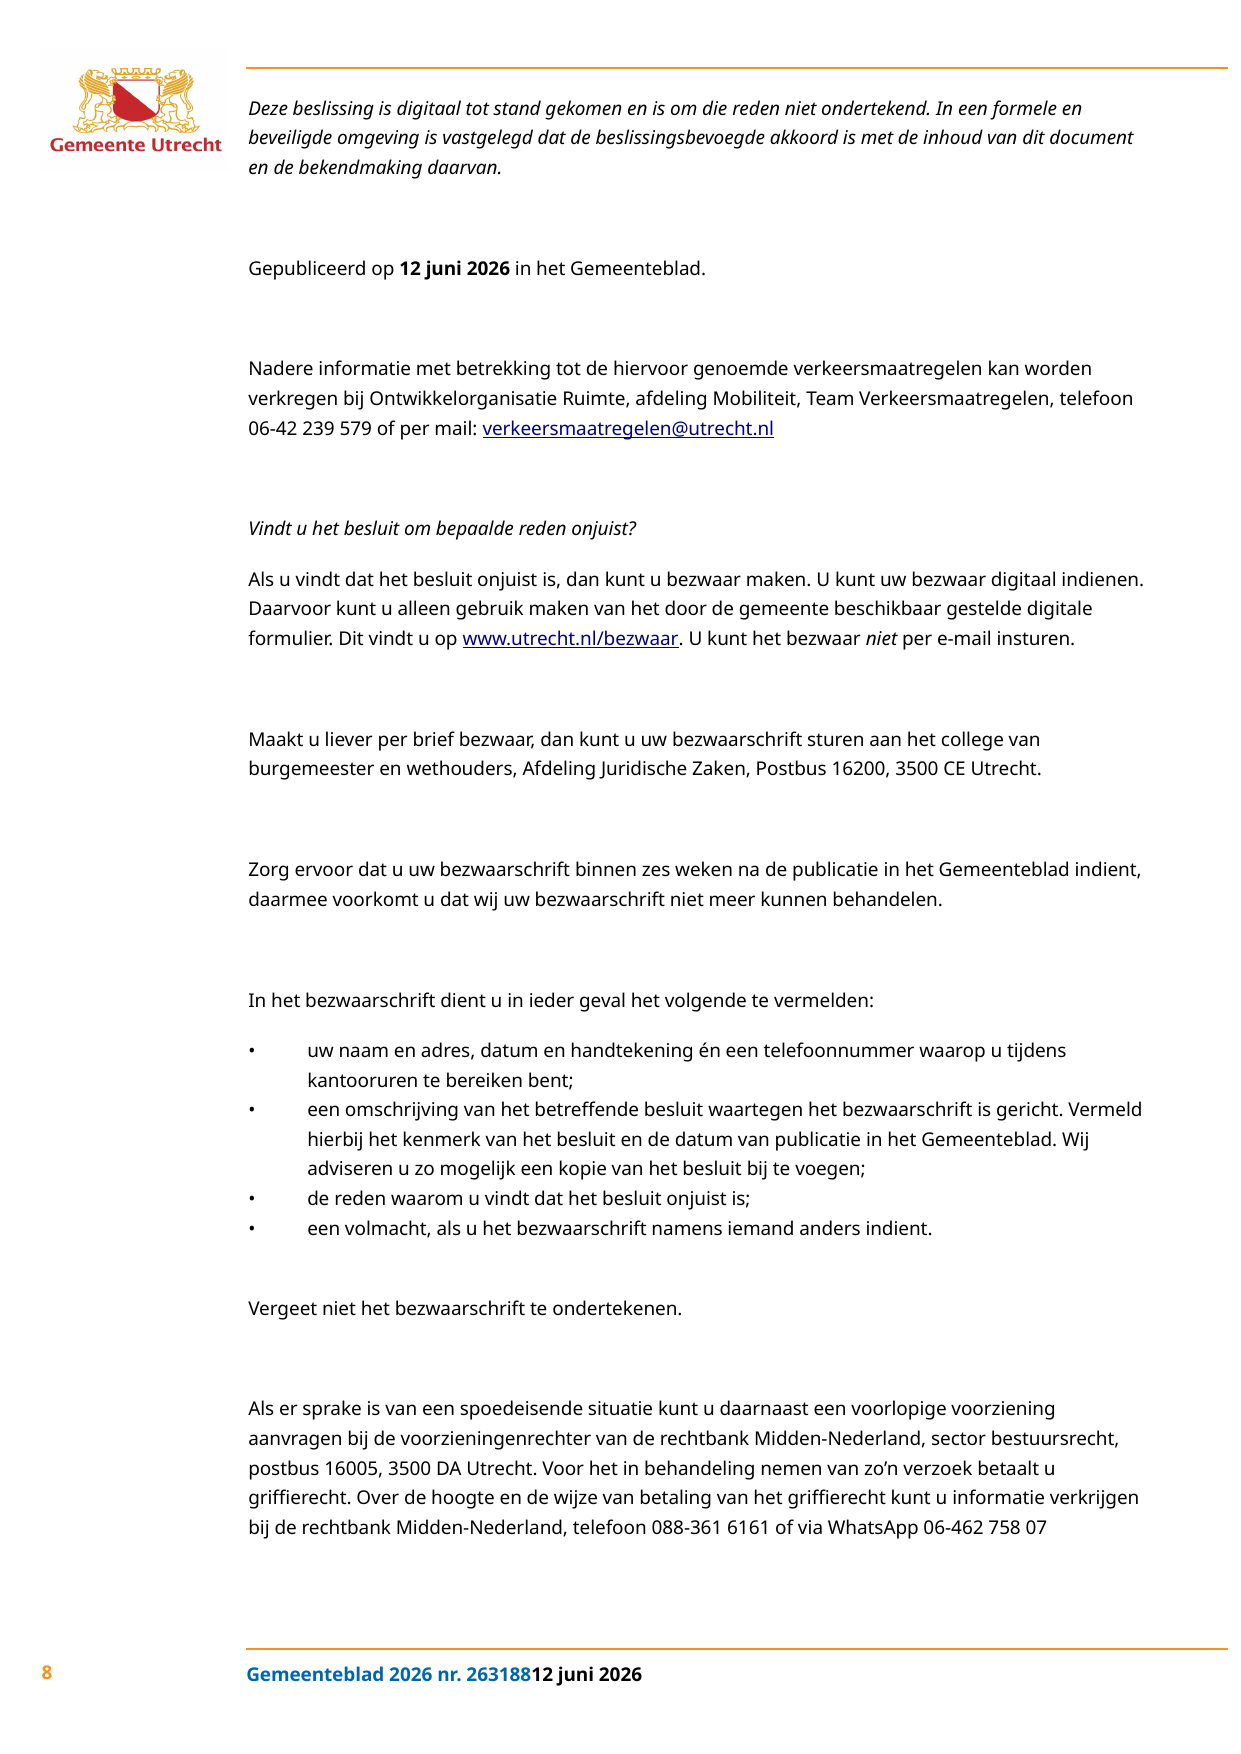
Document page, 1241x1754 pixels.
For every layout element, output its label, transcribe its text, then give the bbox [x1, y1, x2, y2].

text Deze beslissing is digitaal tot stand gekomen en is om die reden niet ondertekend. In een formele en beveiligde omgeving is vastgelegd dat de beslissingsbevoegde akkoord is met de inhoud van dit document en de bekendmaking daarvan. [248, 95, 1152, 180]
list een volmacht, als u het bezwaarschrift namens iemand anders indient. [248, 1215, 1152, 1241]
text Maakt u liever per brief bezwaar, dan kunt u uw bezwaarschrift sturen aan het college van burgemeester en wethouders, Afdeling Juridische Zaken, Postbus 16200, 3500 CE Utrecht. [248, 726, 1152, 781]
text In het bezwaarschrift dient u in ieder geval het volgende te vermelden: [248, 987, 1152, 1013]
text Als er sprake is van een spoedeisende situatie kunt u daarnaast een voorlopige voorziening aanvragen bij de voorzieningenrechter van de rechtbank Midden-Nederland, sector bestuursrecht, postbus 16005, 3500 DA Utrecht. Voor het in behandeling nemen van zo’n verzoek betaalt u griffierecht. Over de hoogte en de wijze van betaling van het griffierecht kunt u informatie verkrijgen bij de rechtbank Midden-Nederland, telefoon 088-361 6161 of via WhatsApp 06-462 758 07 [248, 1396, 1152, 1540]
text Nadere informatie met betrekking tot de hiervoor genoemde verkeersmaatregelen kan worden verkregen bij Ontwikkelorganisatie Ruimte, afdeling Mobiliteit, Team Verkeersmaatregelen, telefoon 06-42 239 579 of per mail: verkeersmaatregelen@utrecht.nl [248, 356, 1152, 441]
text Zorg ervoor dat u uw bezwaarschrift binnen zes weken na de publicatie in het Gemeenteblad indient, daarmee voorkomt u dat wij uw bezwaarschrift niet meer kunnen behandelen. [248, 856, 1152, 912]
text Vindt u het besluit om bepaalde reden onjuist? [248, 516, 1152, 541]
list een omschrijving van het betreffende besluit waartegen het bezwaarschrift is gericht. Vermeld hierbij het kenmerk van het besluit en de datum van publicatie in het Gemeenteblad. Wij adviseren u zo mogelijk een kopie van het besluit bij te voegen; [248, 1096, 1152, 1181]
list uw naam en adres, datum en handtekening én een telefoonnummer waarop u tijdens kantooruren te bereiken bent; [248, 1037, 1152, 1093]
text Vergeet niet het bezwaarschrift te ondertekenen. [248, 1295, 1152, 1321]
text Als u vindt dat het besluit onjuist is, dan kunt u bezwaar maken. U kunt uw bezwaar digitaal indienen. Daarvoor kunt u alleen gebruik maken van het door de gemeente beschikbaar gestelde digitale formulier. Dit vindt u op www.utrecht.nl/bezwaar. U kunt het bezwaar niet per e-mail insturen. [248, 566, 1152, 651]
list de reden waarom u vindt dat het besluit onjuist is; [248, 1185, 1152, 1211]
picture [41, 47, 231, 172]
text Gepubliceerd op 12 juni 2026 in het Gemeenteblad. [248, 255, 1152, 281]
